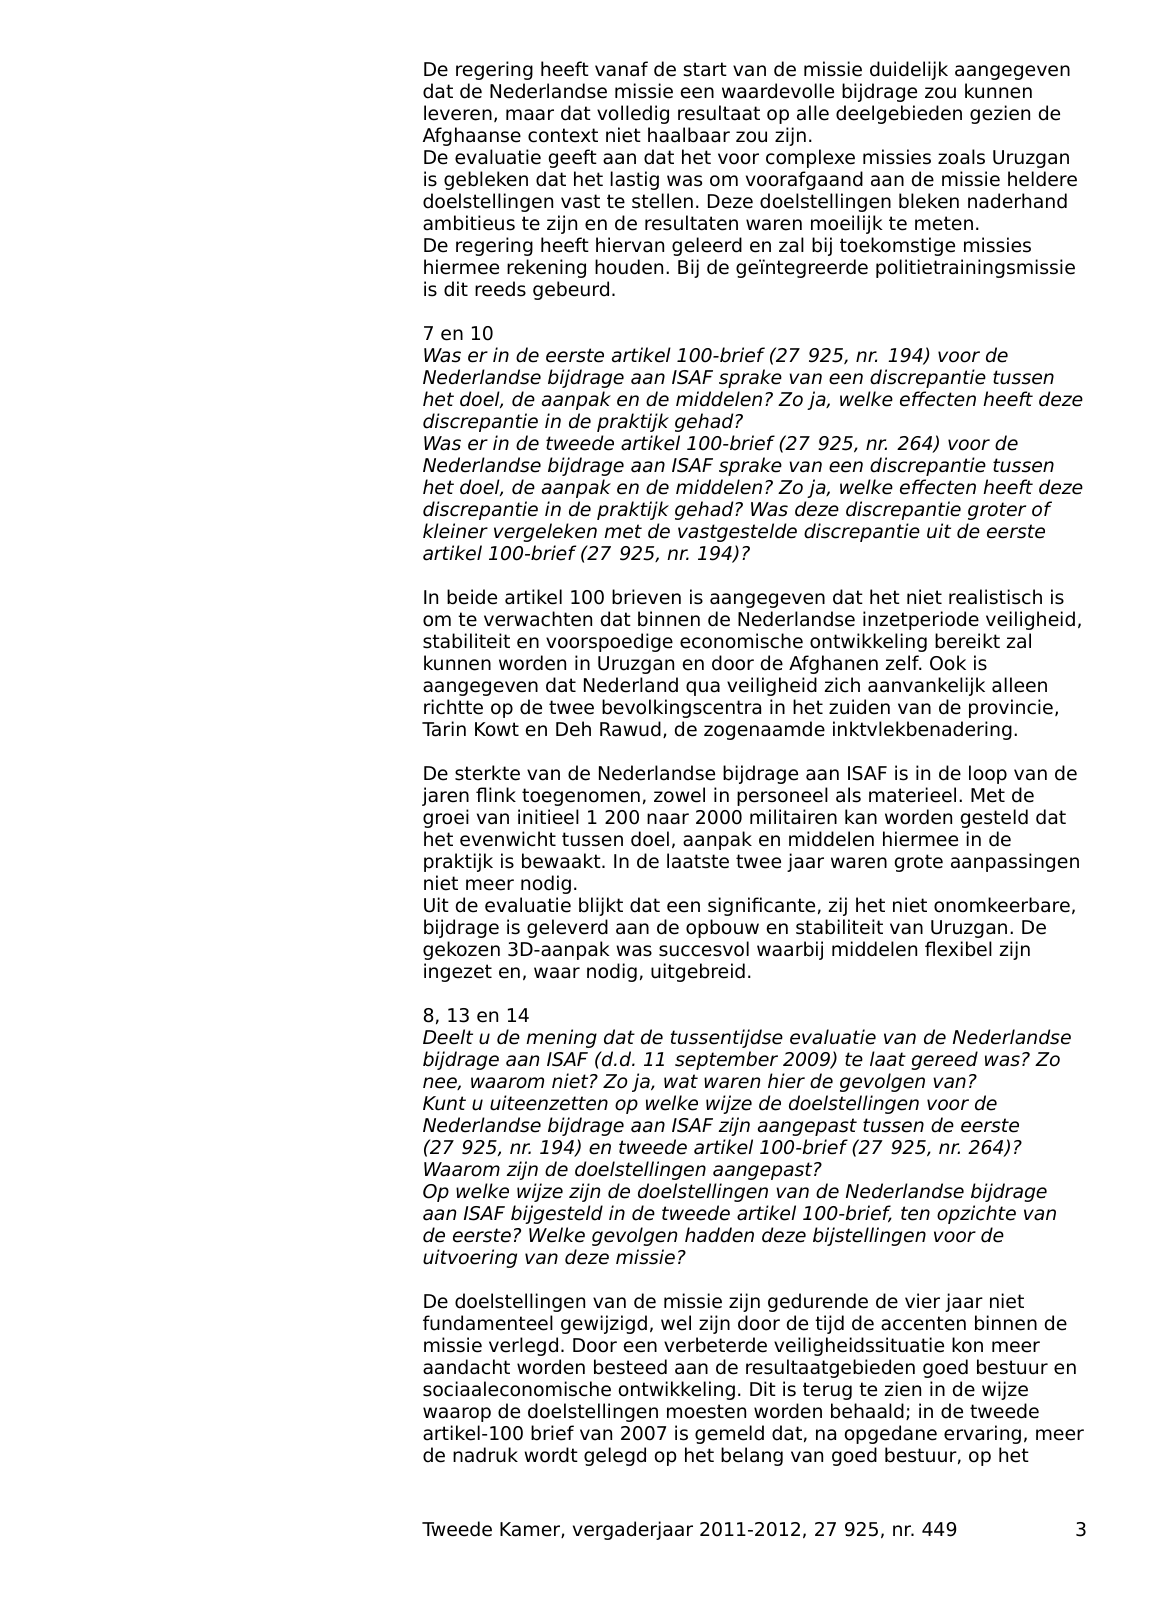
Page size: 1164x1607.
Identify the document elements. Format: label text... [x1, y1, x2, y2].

text 8, 13 en 14 [422, 1005, 1087, 1027]
text Uit de evaluatie blijkt dat een significante, zij het niet onomkeerbare, bijdrage is geleverd aan de opbouw en stabiliteit van Uruzgan. De gekozen 3D-aanpak was succesvol waarbij middelen flexibel zijn ingezet en, waar nodig, uitgebreid. [422, 895, 1087, 983]
text Kunt u uiteenzetten op welke wijze de doelstellingen voor de Nederlandse bijdrage aan ISAF zijn aangepast tussen de eerste (27 925, nr. 194) en tweede artikel 100-brief (27 925, nr. 264)? Waarom zijn de doelstellingen aangepast? [422, 1093, 1087, 1181]
text De evaluatie geeft aan dat het voor complexe missies zoals Uruzgan is gebleken dat het lastig was om voorafgaand aan de missie heldere doelstellingen vast te stellen. Deze doelstellingen bleken naderhand ambitieus te zijn en de resultaten waren moeilijk te meten. [422, 147, 1087, 235]
text Op welke wijze zijn de doelstellingen van de Nederlandse bijdrage aan ISAF bijgesteld in de tweede artikel 100-brief, ten opzichte van de eerste? Welke gevolgen hadden deze bijstellingen voor de uitvoering van deze missie? [422, 1181, 1087, 1269]
text In beide artikel 100 brieven is aangegeven dat het niet realistisch is om te verwachten dat binnen de Nederlandse inzetperiode veiligheid, stabiliteit en voorspoedige economische ontwikkeling bereikt zal kunnen worden in Uruzgan en door de Afghanen zelf. Ook is aangegeven dat Nederland qua veiligheid zich aanvankelijk alleen richtte op de twee bevolkingscentra in het zuiden van de provincie, Tarin Kowt en Deh Rawud, de zogenaamde inktvlekbenadering. [422, 587, 1087, 741]
text De sterkte van de Nederlandse bijdrage aan ISAF is in de loop van de jaren flink toegenomen, zowel in personeel als materieel. Met de groei van initieel 1 200 naar 2000 militairen kan worden gesteld dat het evenwicht tussen doel, aanpak en middelen hiermee in de praktijk is bewaakt. In de laatste twee jaar waren grote aanpassingen niet meer nodig. [422, 763, 1087, 895]
text De doelstellingen van de missie zijn gedurende de vier jaar niet fundamenteel gewijzigd, wel zijn door de tijd de accenten binnen de missie verlegd. Door een verbeterde veiligheidssituatie kon meer aandacht worden besteed aan de resultaatgebieden goed bestuur en sociaaleconomische ontwikkeling. Dit is terug te zien in de wijze waarop de doelstellingen moesten worden behaald; in de tweede artikel-100 brief van 2007 is gemeld dat, na opgedane ervaring, meer de nadruk wordt gelegd op het belang van goed bestuur, op het [422, 1291, 1087, 1467]
text De regering heeft hiervan geleerd en zal bij toekomstige missies hiermee rekening houden. Bij de geïntegreerde politietrainingsmissie is dit reeds gebeurd. [422, 235, 1087, 301]
text Was er in de eerste artikel 100-brief (27 925, nr. 194) voor de Nederlandse bijdrage aan ISAF sprake van een discrepantie tussen het doel, de aanpak en de middelen? Zo ja, welke effecten heeft deze discrepantie in de praktijk gehad? [422, 345, 1087, 433]
text Was er in de tweede artikel 100-brief (27 925, nr. 264) voor de Nederlandse bijdrage aan ISAF sprake van een discrepantie tussen het doel, de aanpak en de middelen? Zo ja, welke effecten heeft deze discrepantie in de praktijk gehad? Was deze discrepantie groter of kleiner vergeleken met de vastgestelde discrepantie uit de eerste artikel 100-brief (27 925, nr. 194)? [422, 433, 1087, 565]
text Deelt u de mening dat de tussentijdse evaluatie van de Nederlandse bijdrage aan ISAF (d.d. 11 september 2009) te laat gereed was? Zo nee, waarom niet? Zo ja, wat waren hier de gevolgen van? [422, 1027, 1087, 1093]
text De regering heeft vanaf de start van de missie duidelijk aangegeven dat de Nederlandse missie een waardevolle bijdrage zou kunnen leveren, maar dat volledig resultaat op alle deelgebieden gezien de Afghaanse context niet haalbaar zou zijn. [422, 59, 1087, 147]
text 7 en 10 [422, 323, 1087, 345]
